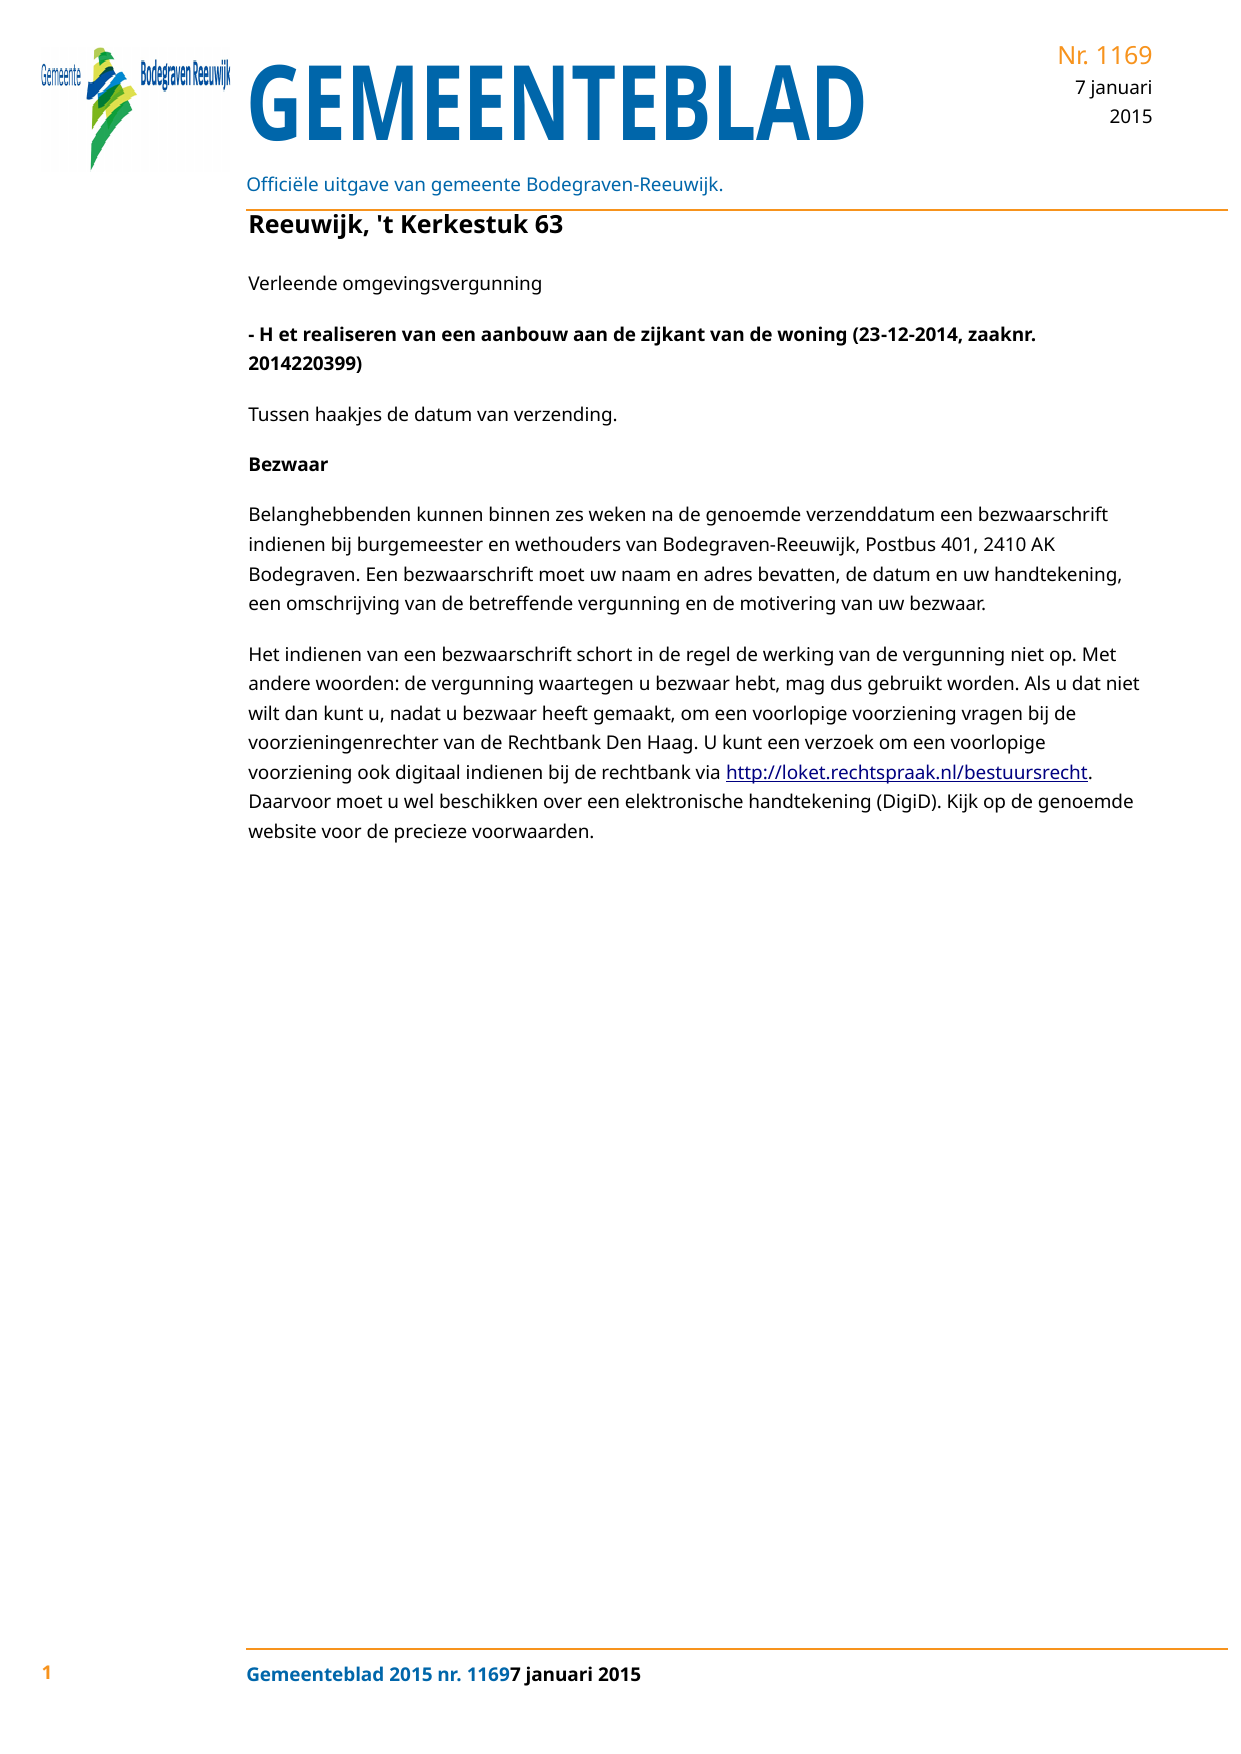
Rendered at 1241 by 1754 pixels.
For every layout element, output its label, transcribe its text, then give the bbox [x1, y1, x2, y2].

text Reeuwijk, 't Kerkestuk 63 [248, 211, 1152, 241]
text Verleende omgevingsvergunning [248, 270, 1152, 296]
text - H et realiseren van een aanbouw aan de zijkant van de woning (23‑12‑2014, zaaknr. 2014220399) [248, 321, 1152, 376]
text Tussen haakjes de datum van verzending. [248, 401, 1152, 426]
text Belanghebbenden kunnen binnen zes weken na de genoemde verzenddatum een bezwaarschrift indienen bij burgemeester en wethouders van Bodegraven-Reeuwijk, Postbus 401, 2410 AK Bodegraven. Een bezwaarschrift moet uw naam en adres bevatten, de datum en uw handtekening, een omschrijving van de betreffende vergunning en de motivering van uw bezwaar. [248, 502, 1152, 616]
picture [41, 47, 231, 172]
text Bezwaar [248, 451, 1152, 477]
text Het indienen van een bezwaarschrift schort in de regel de werking van de vergunning niet op. Met andere woorden: de vergunning waartegen u bezwaar hebt, mag dus gebruikt worden. Als u dat niet wilt dan kunt u, nadat u bezwaar heeft gemaakt, om een voorlopige voorziening vragen bij de voorzieningenrechter van de Rechtbank Den Haag. U kunt een verzoek om een voorlopige voorziening ook digitaal indienen bij de rechtbank via http://loket.rechtspraak.nl/bestuursrecht. Daarvoor moet u wel beschikken over een elektronische handtekening (DigiD). Kijk op de genoemde website voor de precieze voorwaarden. [248, 641, 1152, 844]
